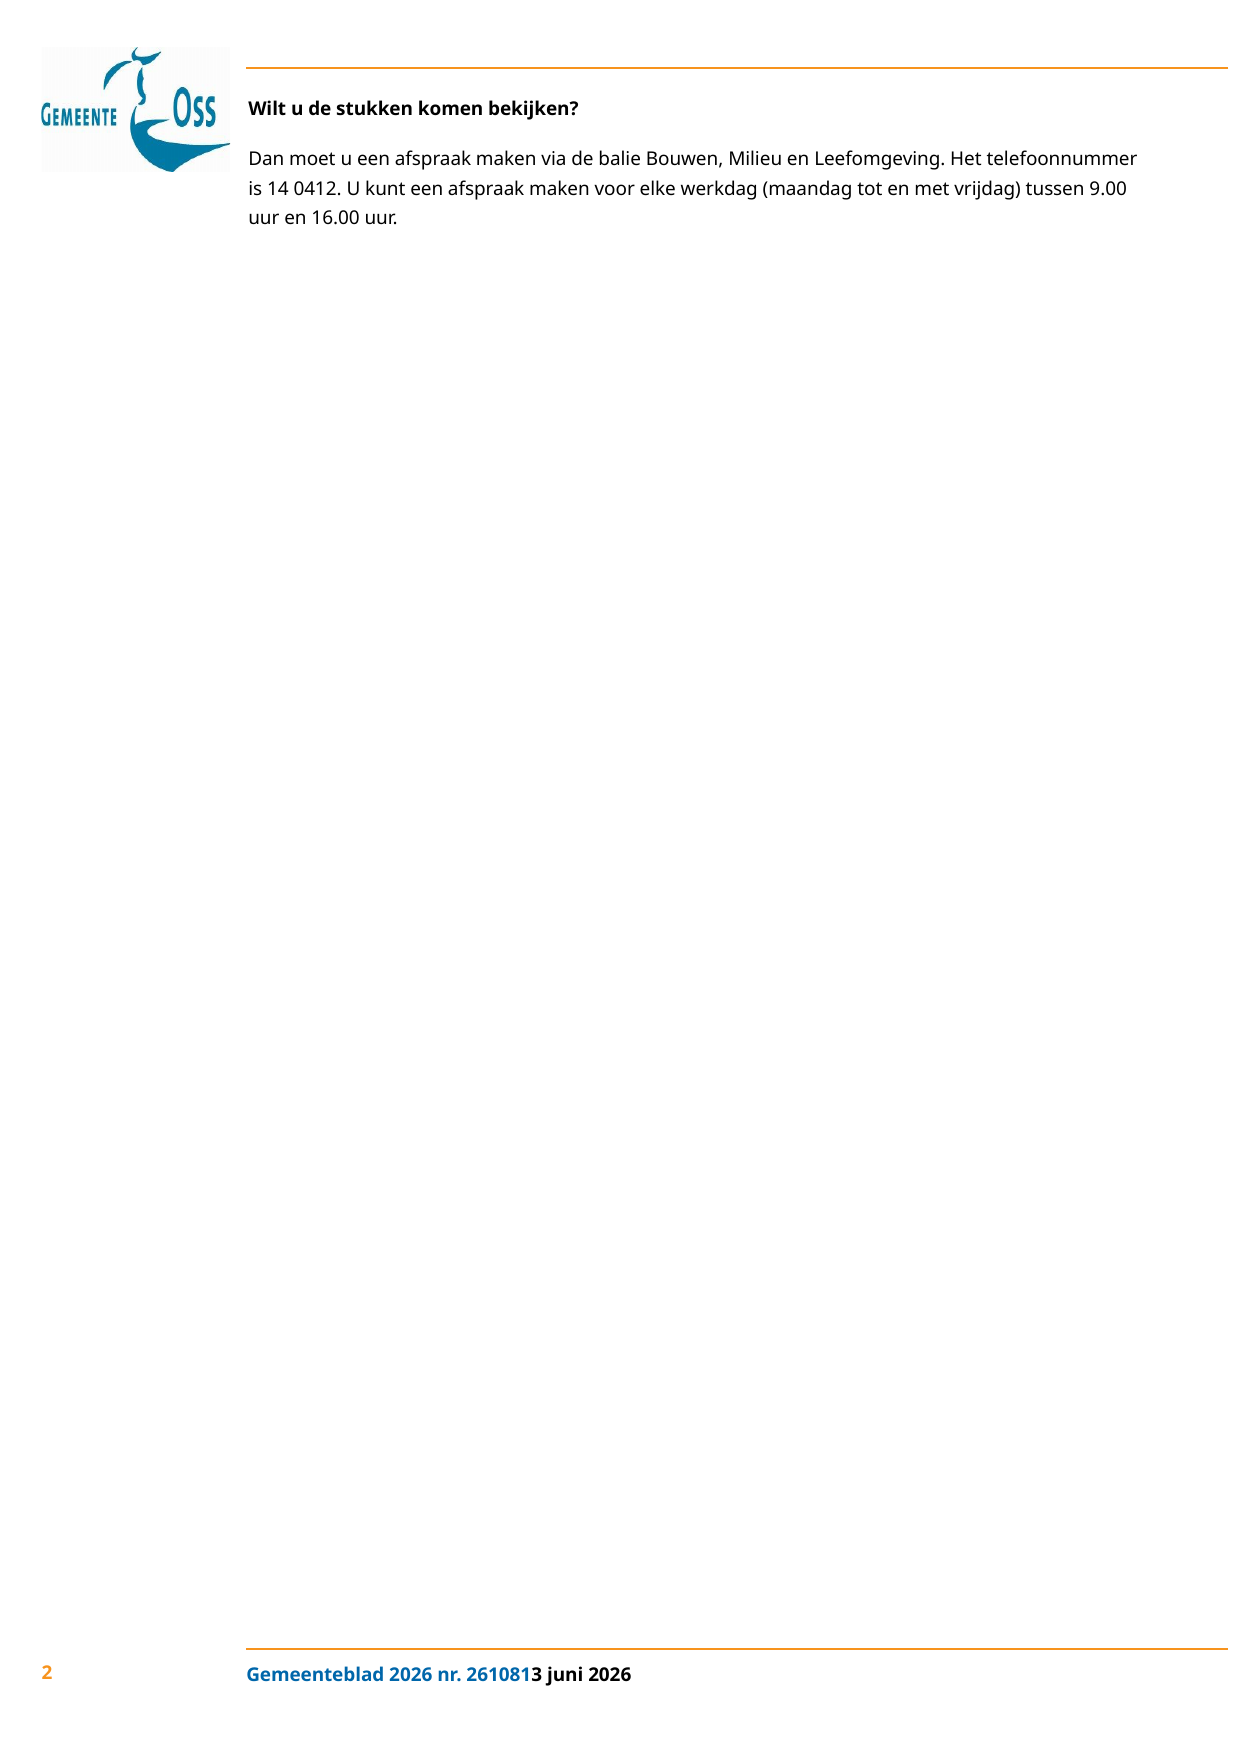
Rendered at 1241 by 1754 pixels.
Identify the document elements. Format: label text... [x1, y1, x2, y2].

text Wilt u de stukken komen bekijken? [248, 95, 1152, 121]
picture [41, 47, 231, 172]
text Dan moet u een afspraak maken via de balie Bouwen, Milieu en Leefomgeving. Het telefoonnummer is 14 0412. U kunt een afspraak maken voor elke werkdag (maandag tot en met vrijdag) tussen 9.00 uur en 16.00 uur. [248, 145, 1152, 230]
